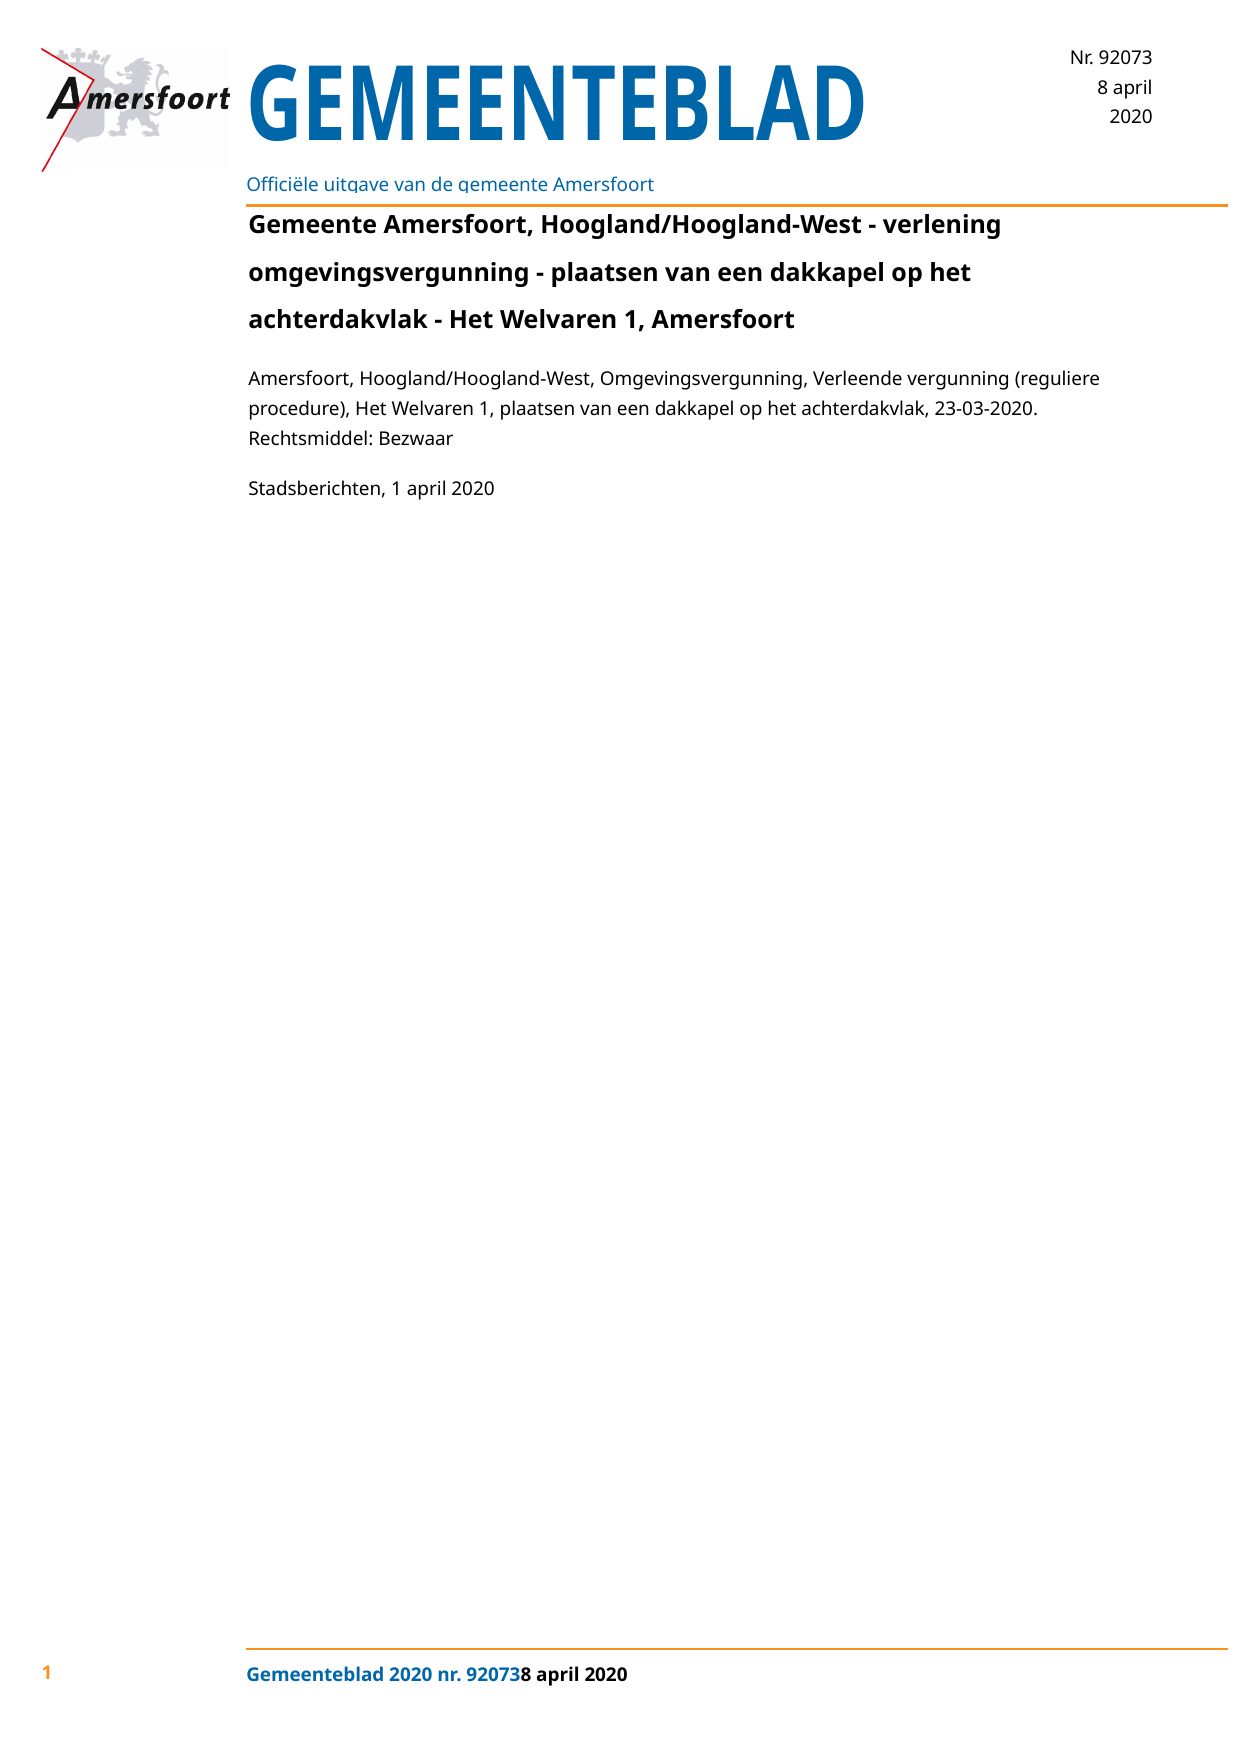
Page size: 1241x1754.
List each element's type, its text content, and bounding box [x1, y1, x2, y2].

picture [41, 47, 231, 172]
text Stadsberichten, 1 april 2020 [248, 475, 1152, 501]
text Amersfoort, Hoogland/Hoogland-West, Omgevingsvergunning, Verleende vergunning (reguliere procedure), Het Welvaren 1, plaatsen van een dakkapel op het achterdakvlak, 23-03-2020. Rechtsmiddel: Bezwaar [248, 366, 1152, 450]
text Gemeente Amersfoort, Hoogland/Hoogland-West - verlening omgevingsvergunning - plaatsen van een dakkapel op het achterdakvlak - Het Welvaren 1, Amersfoort [248, 207, 1152, 336]
